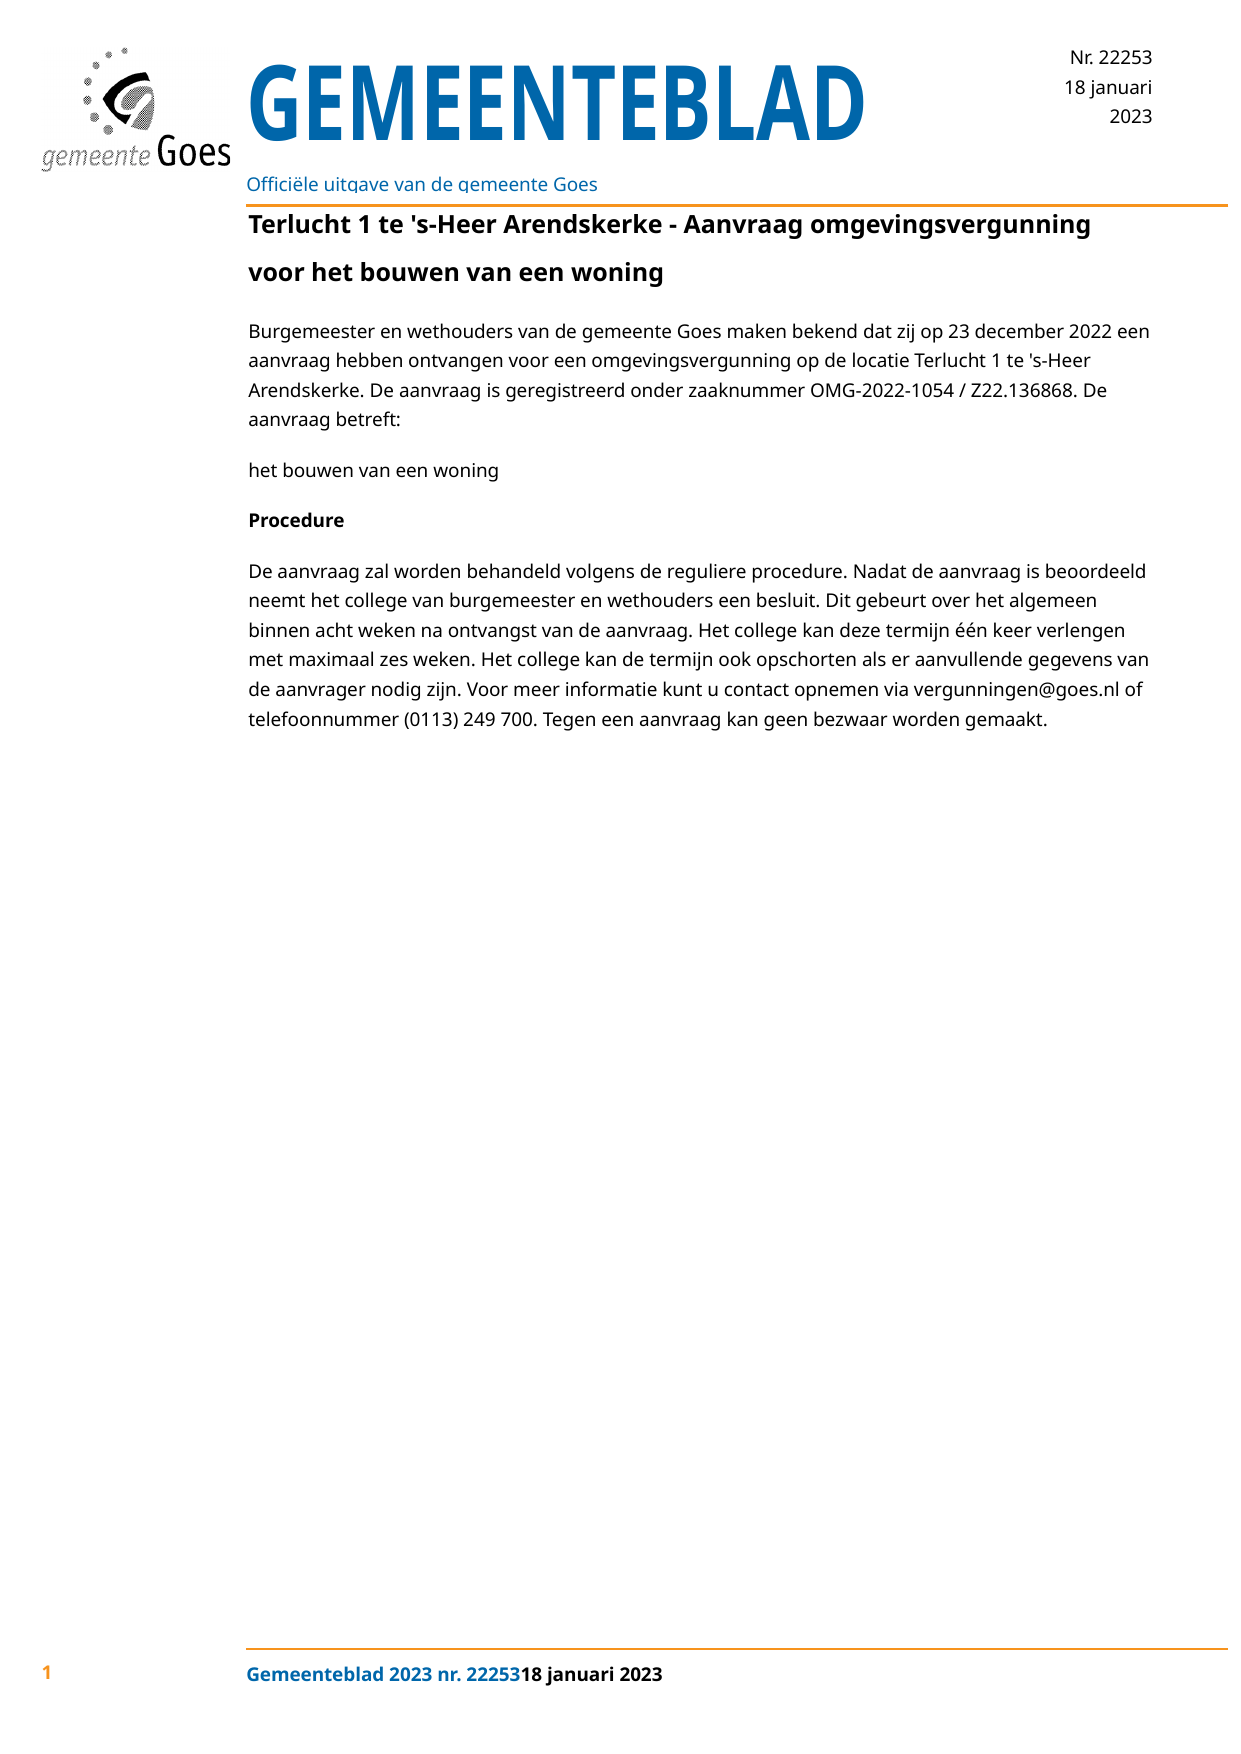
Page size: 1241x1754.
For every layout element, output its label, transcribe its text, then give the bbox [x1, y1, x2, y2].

text De aanvraag zal worden behandeld volgens de reguliere procedure. Nadat de aanvraag is beoordeeld neemt het college van burgemeester en wethouders een besluit. Dit gebeurt over het algemeen binnen acht weken na ontvangst van de aanvraag. Het college kan deze termijn één keer verlengen met maximaal zes weken. Het college kan de termijn ook opschorten als er aanvullende gegevens van de aanvrager nodig zijn. Voor meer informatie kunt u contact opnemen via vergunningen@goes.nl of telefoonnummer (0113) 249 700. Tegen een aanvraag kan geen bezwaar worden gemaakt. [248, 558, 1152, 732]
text Burgemeester en wethouders van de gemeente Goes maken bekend dat zij op 23 december 2022 een aanvraag hebben ontvangen voor een omgevingsvergunning op de locatie Terlucht 1 te 's-Heer Arendskerke. De aanvraag is geregistreerd onder zaaknummer OMG-2022-1054 / Z22.136868. De aanvraag betreft: [248, 318, 1152, 432]
text Terlucht 1 te 's-Heer Arendskerke - Aanvraag omgevingsvergunning voor het bouwen van een woning [248, 207, 1152, 288]
text het bouwen van een woning [248, 457, 1152, 483]
picture [41, 47, 231, 172]
text Procedure [248, 507, 1152, 533]
